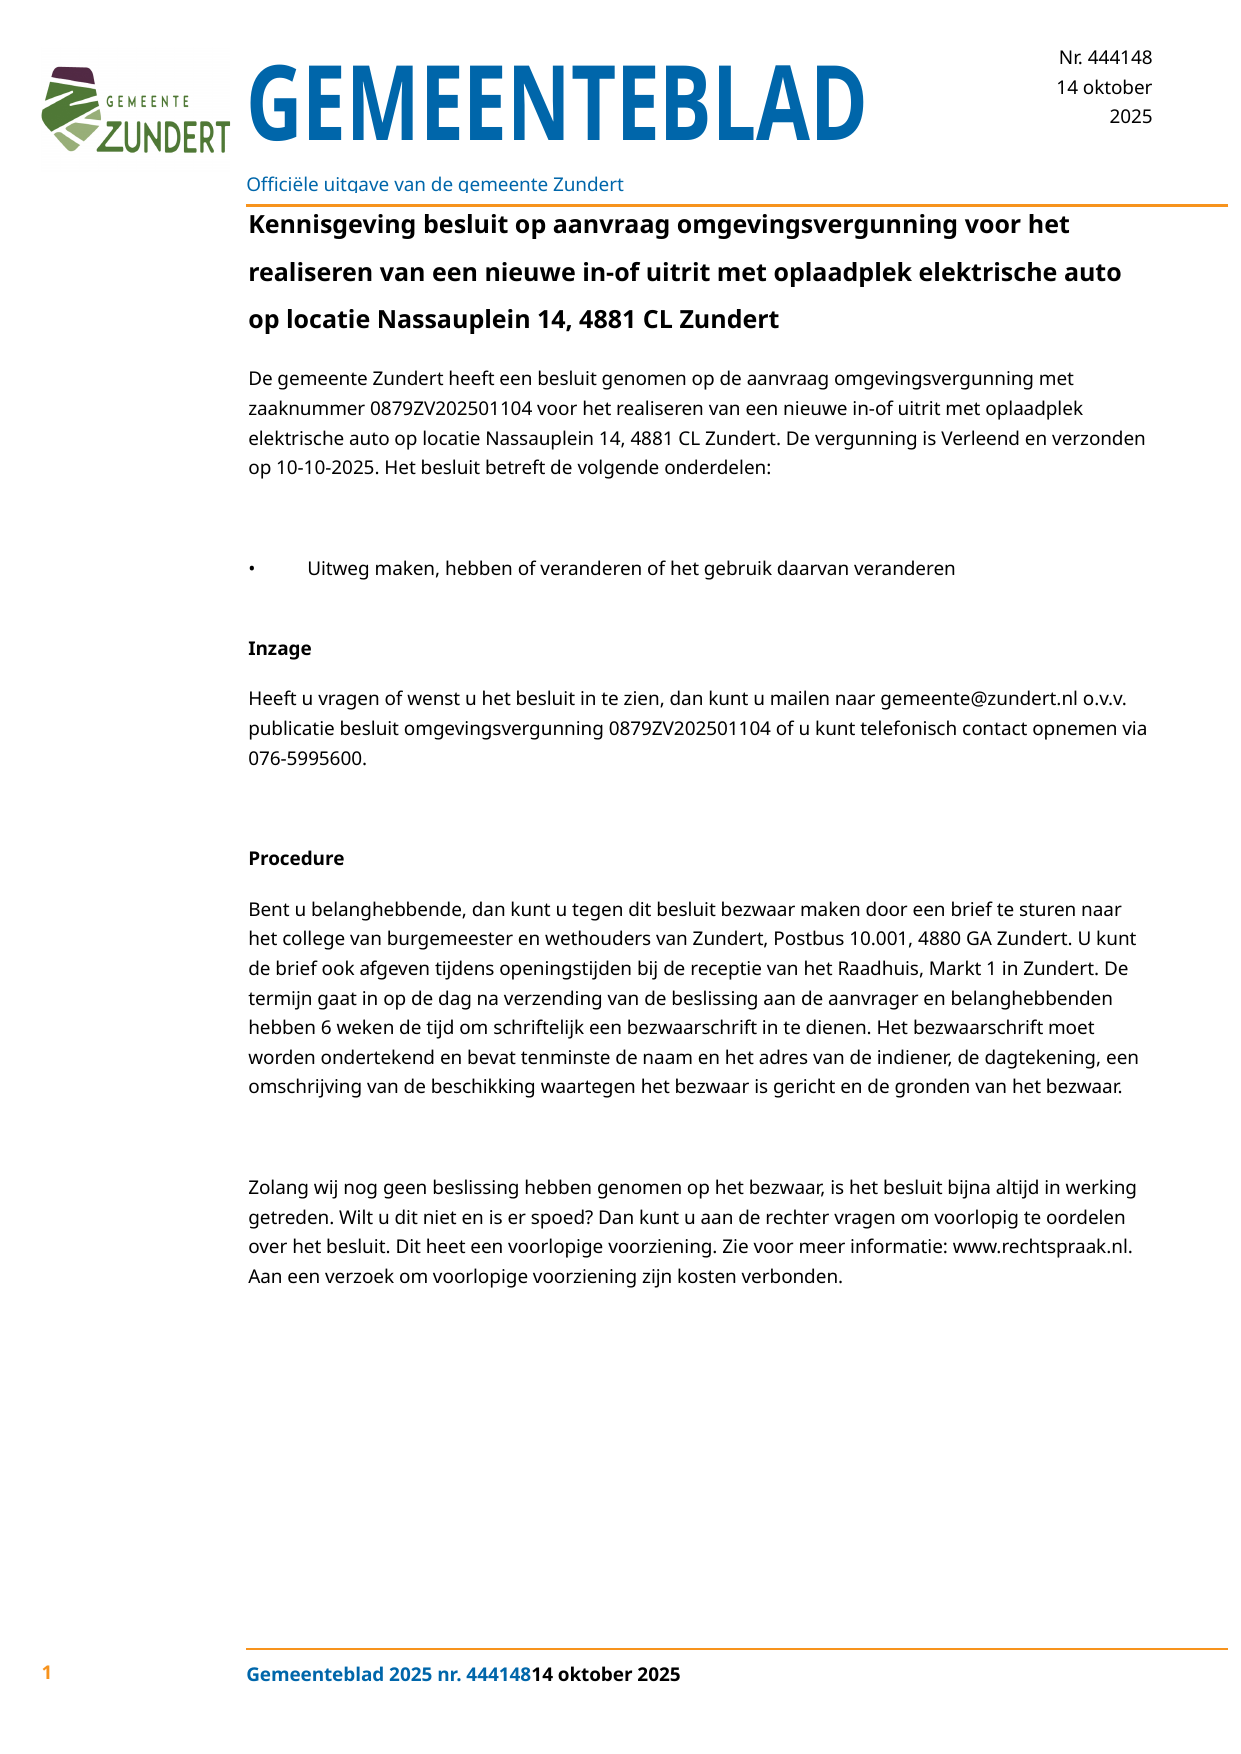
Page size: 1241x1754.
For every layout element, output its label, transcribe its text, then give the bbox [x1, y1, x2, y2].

text Heeft u vragen of wenst u het besluit in te zien, dan kunt u mailen naar gemeente@zundert.nl o.v.v. publicatie besluit omgevingsvergunning 0879ZV202501104 of u kunt telefonisch contact opnemen via 076-5995600. [248, 686, 1152, 770]
picture [41, 47, 231, 172]
text De gemeente Zundert heeft een besluit genomen op de aanvraag omgevingsvergunning met zaaknummer 0879ZV202501104 voor het realiseren van een nieuwe in-of uitrit met oplaadplek elektrische auto op locatie Nassauplein 14, 4881 CL Zundert. De vergunning is Verleend en verzonden op 10-10-2025. Het besluit betreft de volgende onderdelen: [248, 366, 1152, 480]
text Bent u belanghebbende, dan kunt u tegen dit besluit bezwaar maken door een brief te sturen naar het college van burgemeester en wethouders van Zundert, Postbus 10.001, 4880 GA Zundert. U kunt de brief ook afgeven tijdens openingstijden bij de receptie van het Raadhuis, Markt 1 in Zundert. De termijn gaat in op de dag na verzending van de beslissing aan de aanvrager en belanghebbenden hebben 6 weken de tijd om schriftelijk een bezwaarschrift in te dienen. Het bezwaarschrift moet worden ondertekend en bevat tenminste de naam en het adres van de indiener, de dagtekening, een omschrijving van de beschikking waartegen het bezwaar is gericht en de gronden van het bezwaar. [248, 896, 1152, 1099]
text Zolang wij nog geen beslissing hebben genomen op het bezwaar, is het besluit bijna altijd in werking getreden. Wilt u dit niet en is er spoed? Dan kunt u aan de rechter vragen om voorlopig te oordelen over het besluit. Dit heet een voorlopige voorziening. Zie voor meer informatie: www.rechtspraak.nl. Aan een verzoek om voorlopige voorziening zijn kosten verbonden. [248, 1174, 1152, 1289]
list Uitweg maken, hebben of veranderen of het gebruik daarvan veranderen [248, 555, 1152, 581]
text Kennisgeving besluit op aanvraag omgevingsvergunning voor het realiseren van een nieuwe in-of uitrit met oplaadplek elektrische auto op locatie Nassauplein 14, 4881 CL Zundert [248, 207, 1152, 336]
text Inzage [248, 635, 1152, 661]
text Procedure [248, 846, 1152, 871]
